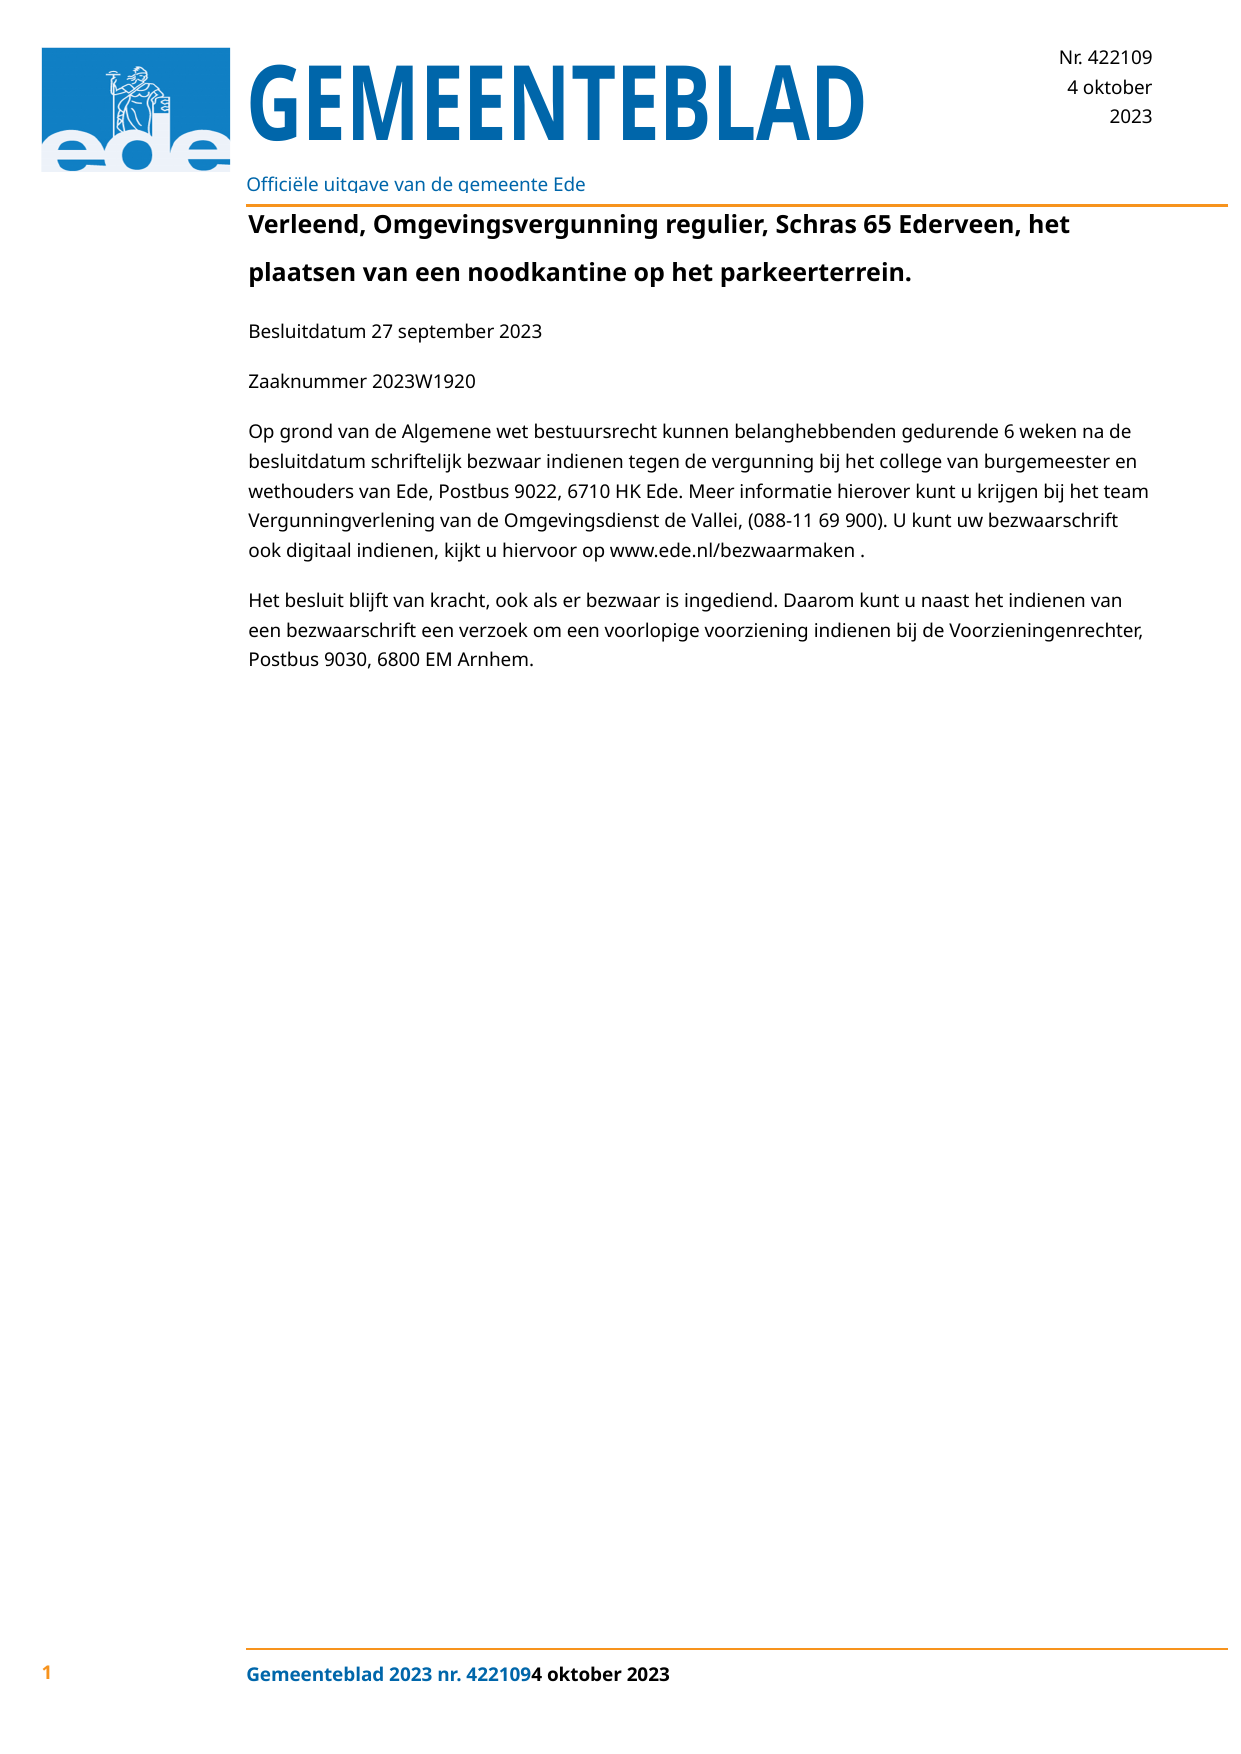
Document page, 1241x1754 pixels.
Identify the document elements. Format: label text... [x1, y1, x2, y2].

picture [41, 47, 231, 172]
text Besluitdatum 27 september 2023 [248, 318, 1152, 344]
text Op grond van de Algemene wet bestuursrecht kunnen belanghebbenden gedurende 6 weken na de besluitdatum schriftelijk bezwaar indienen tegen de vergunning bij het college van burgemeester en wethouders van Ede, Postbus 9022, 6710 HK Ede. Meer informatie hierover kunt u krijgen bij het team Vergunningverlening van de Omgevingsdienst de Vallei, (088-11 69 900). U kunt uw bezwaarschrift ook digitaal indienen, kijkt u hiervoor op www.ede.nl/bezwaarmaken . [248, 419, 1152, 563]
text Het besluit blijft van kracht, ook als er bezwaar is ingediend. Daarom kunt u naast het indienen van een bezwaarschrift een verzoek om een voorlopige voorziening indienen bij de Voorzieningenrechter, Postbus 9030, 6800 EM Arnhem. [248, 587, 1152, 672]
text Verleend, Omgevingsvergunning regulier, Schras 65 Ederveen, het plaatsen van een noodkantine op het parkeerterrein. [248, 207, 1152, 288]
text Zaaknummer 2023W1920 [248, 368, 1152, 394]
